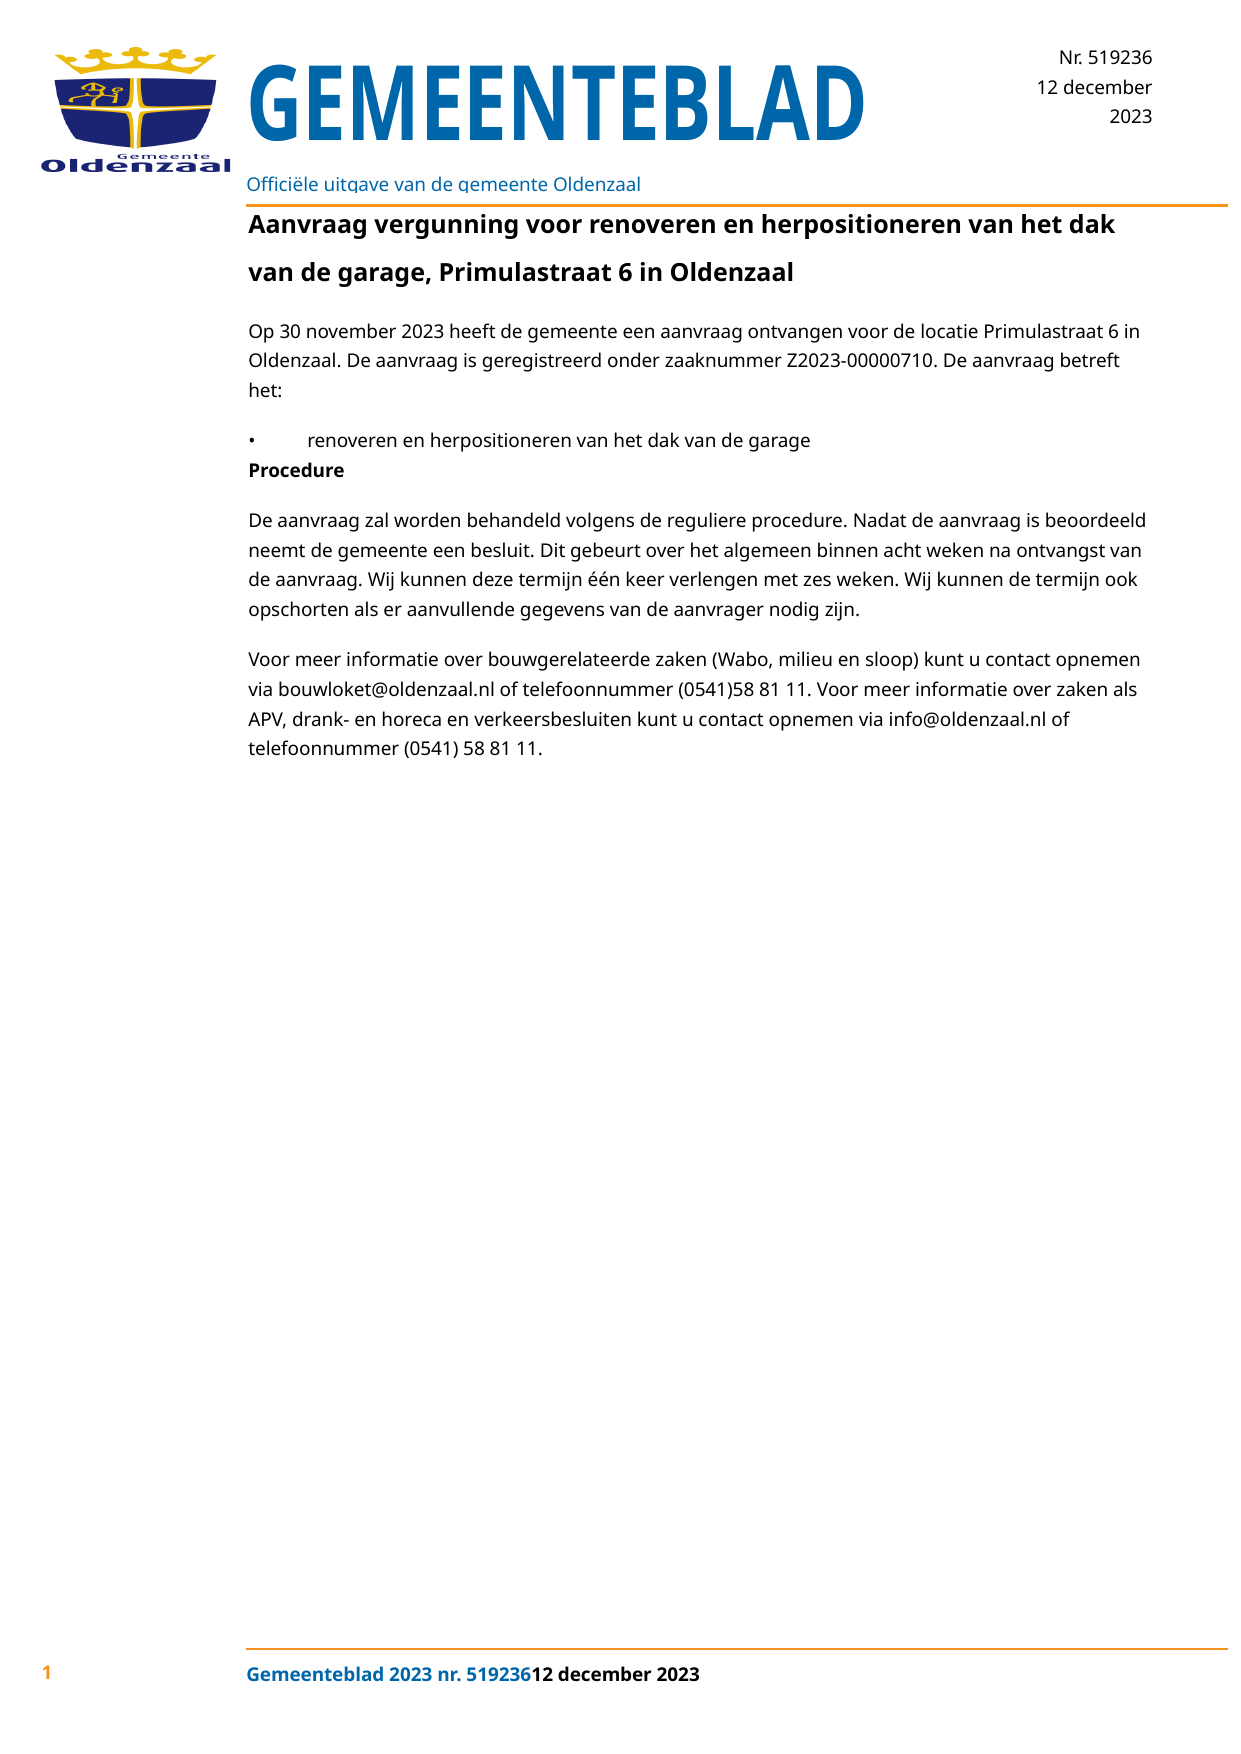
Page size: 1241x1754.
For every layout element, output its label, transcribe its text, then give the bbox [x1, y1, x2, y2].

list renoveren en herpositioneren van het dak van de garage [248, 427, 1152, 453]
text Aanvraag vergunning voor renoveren en herpositioneren van het dak van de garage, Primulastraat 6 in Oldenzaal [248, 207, 1152, 288]
text Voor meer informatie over bouwgerelateerde zaken (Wabo, milieu en sloop) kunt u contact opnemen via bouwloket@oldenzaal.nl of telefoonnummer (0541)58 81 11. Voor meer informatie over zaken als APV, drank- en horeca en verkeersbesluiten kunt u contact opnemen via info@oldenzaal.nl of telefoonnummer (0541) 58 81 11. [248, 647, 1152, 761]
picture [41, 47, 231, 172]
text De aanvraag zal worden behandeld volgens de reguliere procedure. Nadat de aanvraag is beoordeeld neemt de gemeente een besluit. Dit gebeurt over het algemeen binnen acht weken na ontvangst van de aanvraag. Wij kunnen deze termijn één keer verlengen met zes weken. Wij kunnen de termijn ook opschorten als er aanvullende gegevens van de aanvrager nodig zijn. [248, 507, 1152, 622]
text Procedure [248, 457, 1152, 483]
text Op 30 november 2023 heeft de gemeente een aanvraag ontvangen voor de locatie Primulastraat 6 in Oldenzaal. De aanvraag is geregistreerd onder zaaknummer Z2023-00000710. De aanvraag betreft het: [248, 318, 1152, 403]
